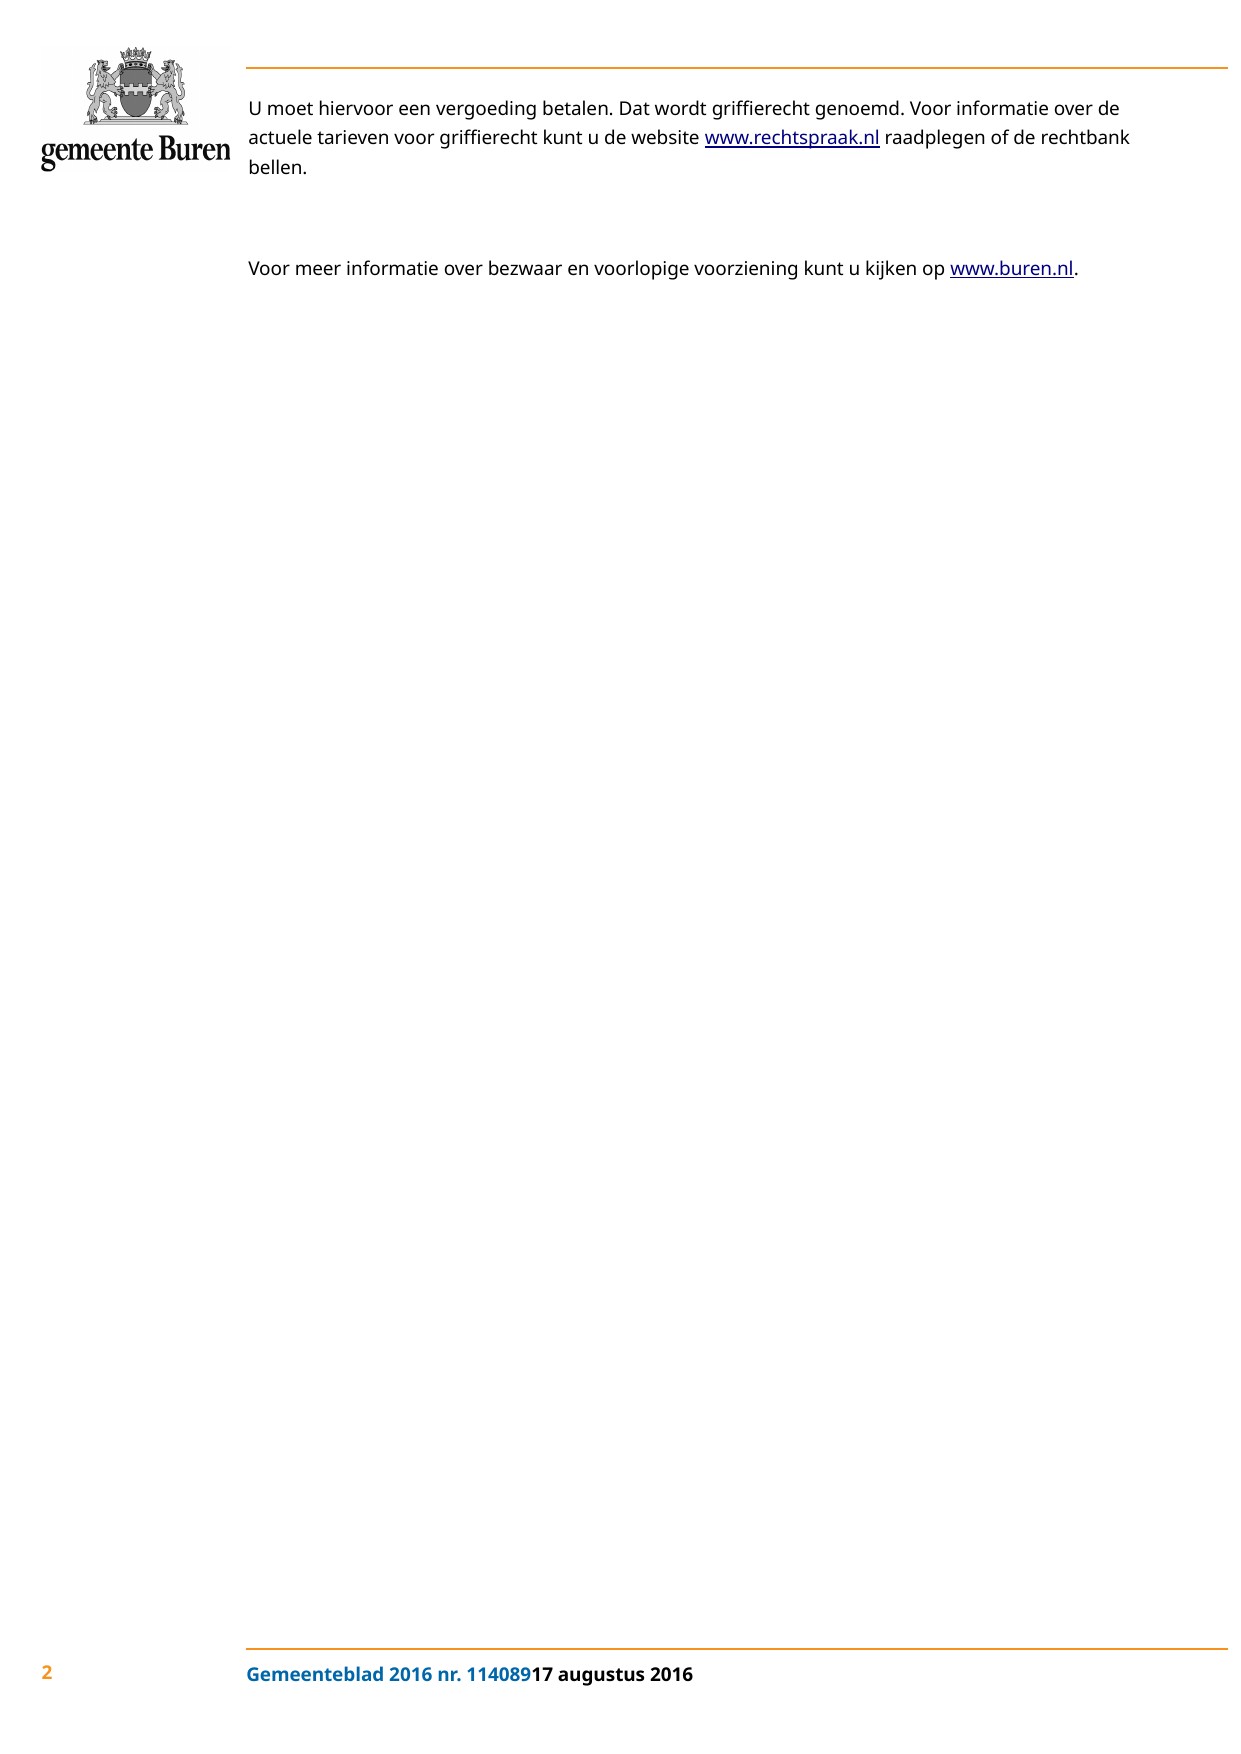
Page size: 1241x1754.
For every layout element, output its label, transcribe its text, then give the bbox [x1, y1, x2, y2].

text Voor meer informatie over bezwaar en voorlopige voorziening kunt u kijken op www.buren.nl. [248, 255, 1152, 281]
picture [41, 47, 231, 172]
text U moet hiervoor een vergoeding betalen. Dat wordt griffierecht genoemd. Voor informatie over de actuele tarieven voor griffierecht kunt u de website www.rechtspraak.nl raadplegen of de rechtbank bellen. [248, 95, 1152, 180]
